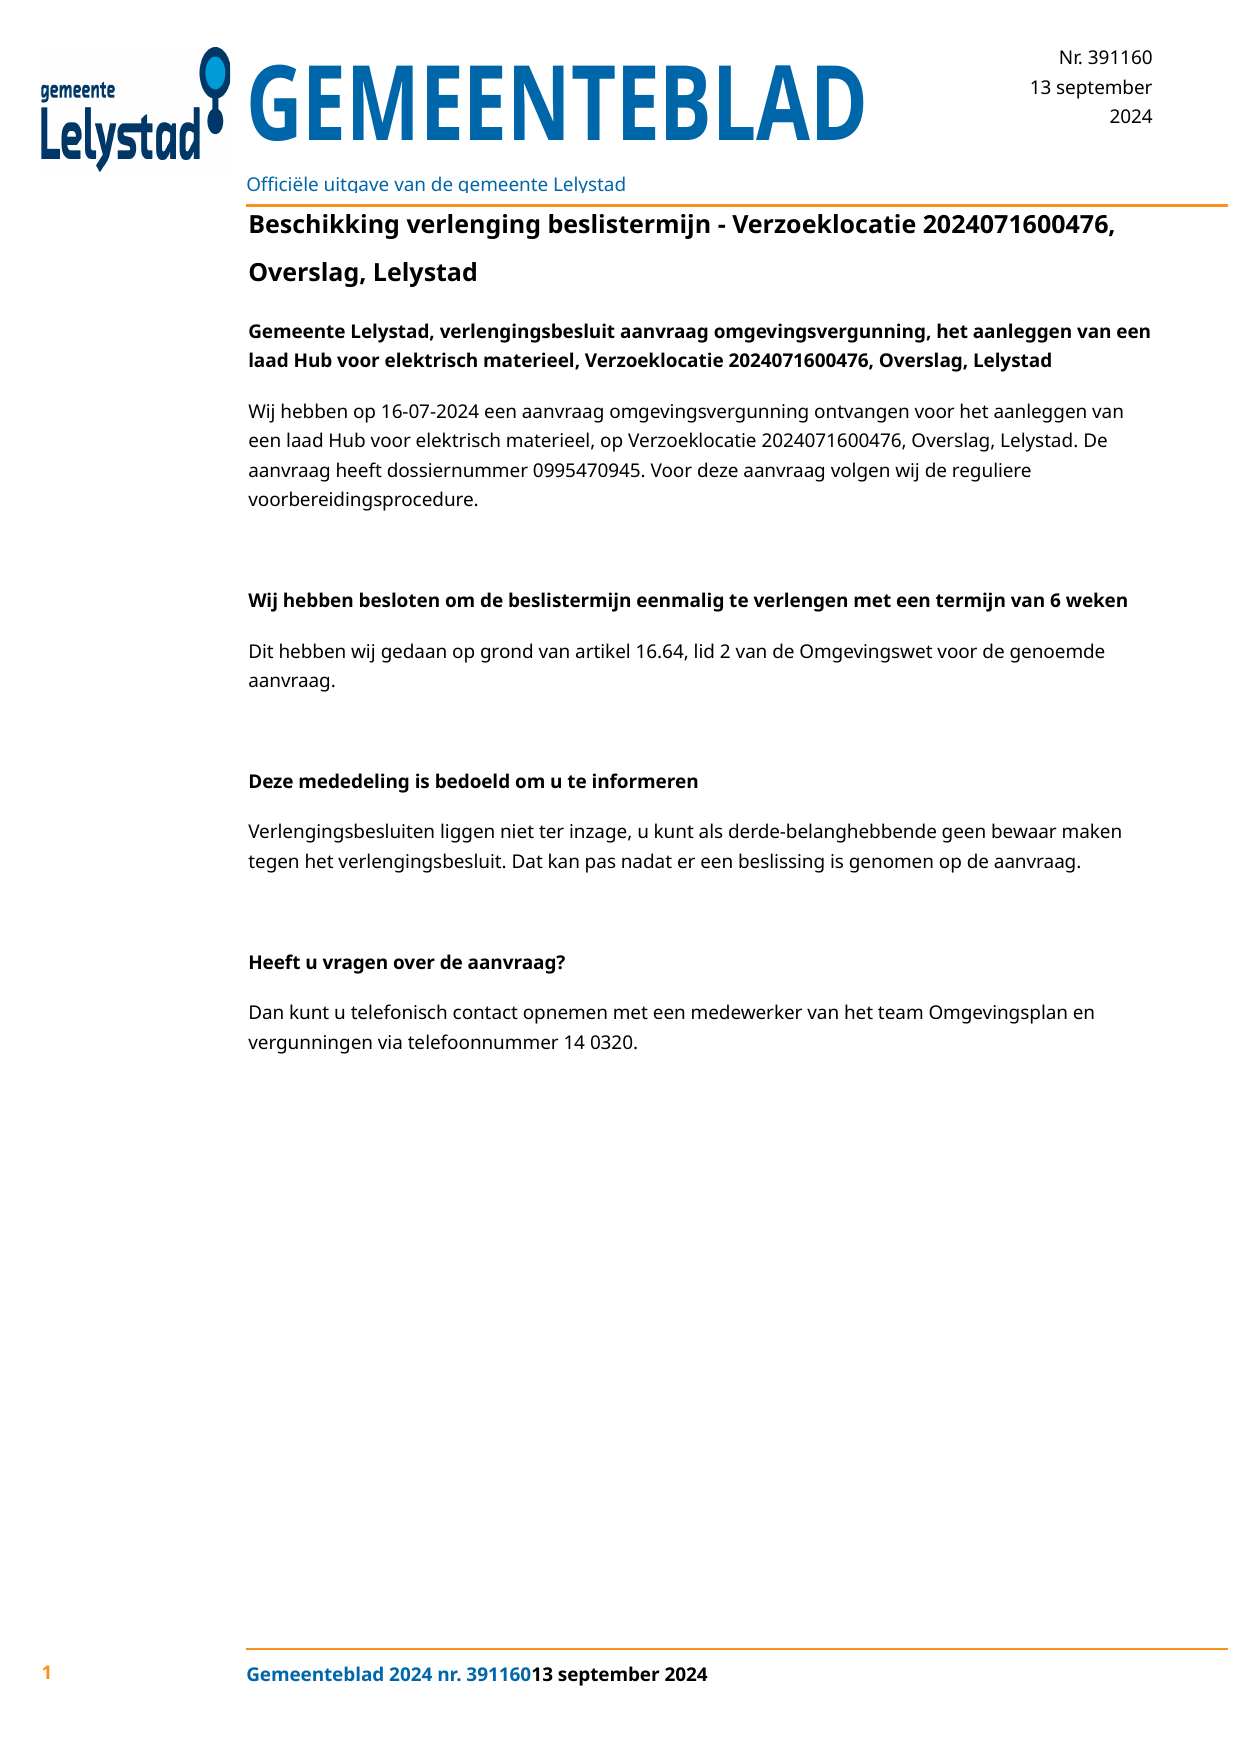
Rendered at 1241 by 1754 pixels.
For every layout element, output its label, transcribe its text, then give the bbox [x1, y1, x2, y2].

text Wij hebben op 16-07-2024 een aanvraag omgevingsvergunning ontvangen voor het aanleggen van een laad Hub voor elektrisch materieel, op Verzoeklocatie 2024071600476, Overslag, Lelystad. De aanvraag heeft dossiernummer 0995470945. Voor deze aanvraag volgen wij de reguliere voorbereidingsprocedure. [248, 398, 1152, 512]
text Dit hebben wij gedaan op grond van artikel 16.64, lid 2 van de Omgevingswet voor de genoemde aanvraag. [248, 638, 1152, 693]
text Dan kunt u telefonisch contact opnemen met een medewerker van het team Omgevingsplan en vergunningen via telefoonnummer 14 0320. [248, 999, 1152, 1055]
picture [41, 47, 231, 172]
text Beschikking verlenging beslistermijn - Verzoeklocatie 2024071600476, Overslag, Lelystad [248, 207, 1152, 288]
text Heeft u vragen over de aanvraag? [248, 949, 1152, 975]
text Verlengingsbesluiten liggen niet ter inzage, u kunt als derde-belanghebbende geen bewaar maken tegen het verlengingsbesluit. Dat kan pas nadat er een beslissing is genomen op de aanvraag. [248, 819, 1152, 874]
text Deze mededeling is bedoeld om u te informeren [248, 768, 1152, 794]
text Gemeente Lelystad, verlengingsbesluit aanvraag omgevingsvergunning, het aanleggen van een laad Hub voor elektrisch materieel, Verzoeklocatie 2024071600476, Overslag, Lelystad [248, 318, 1152, 373]
text Wij hebben besloten om de beslistermijn eenmalig te verlengen met een termijn van 6 weken [248, 587, 1152, 613]
